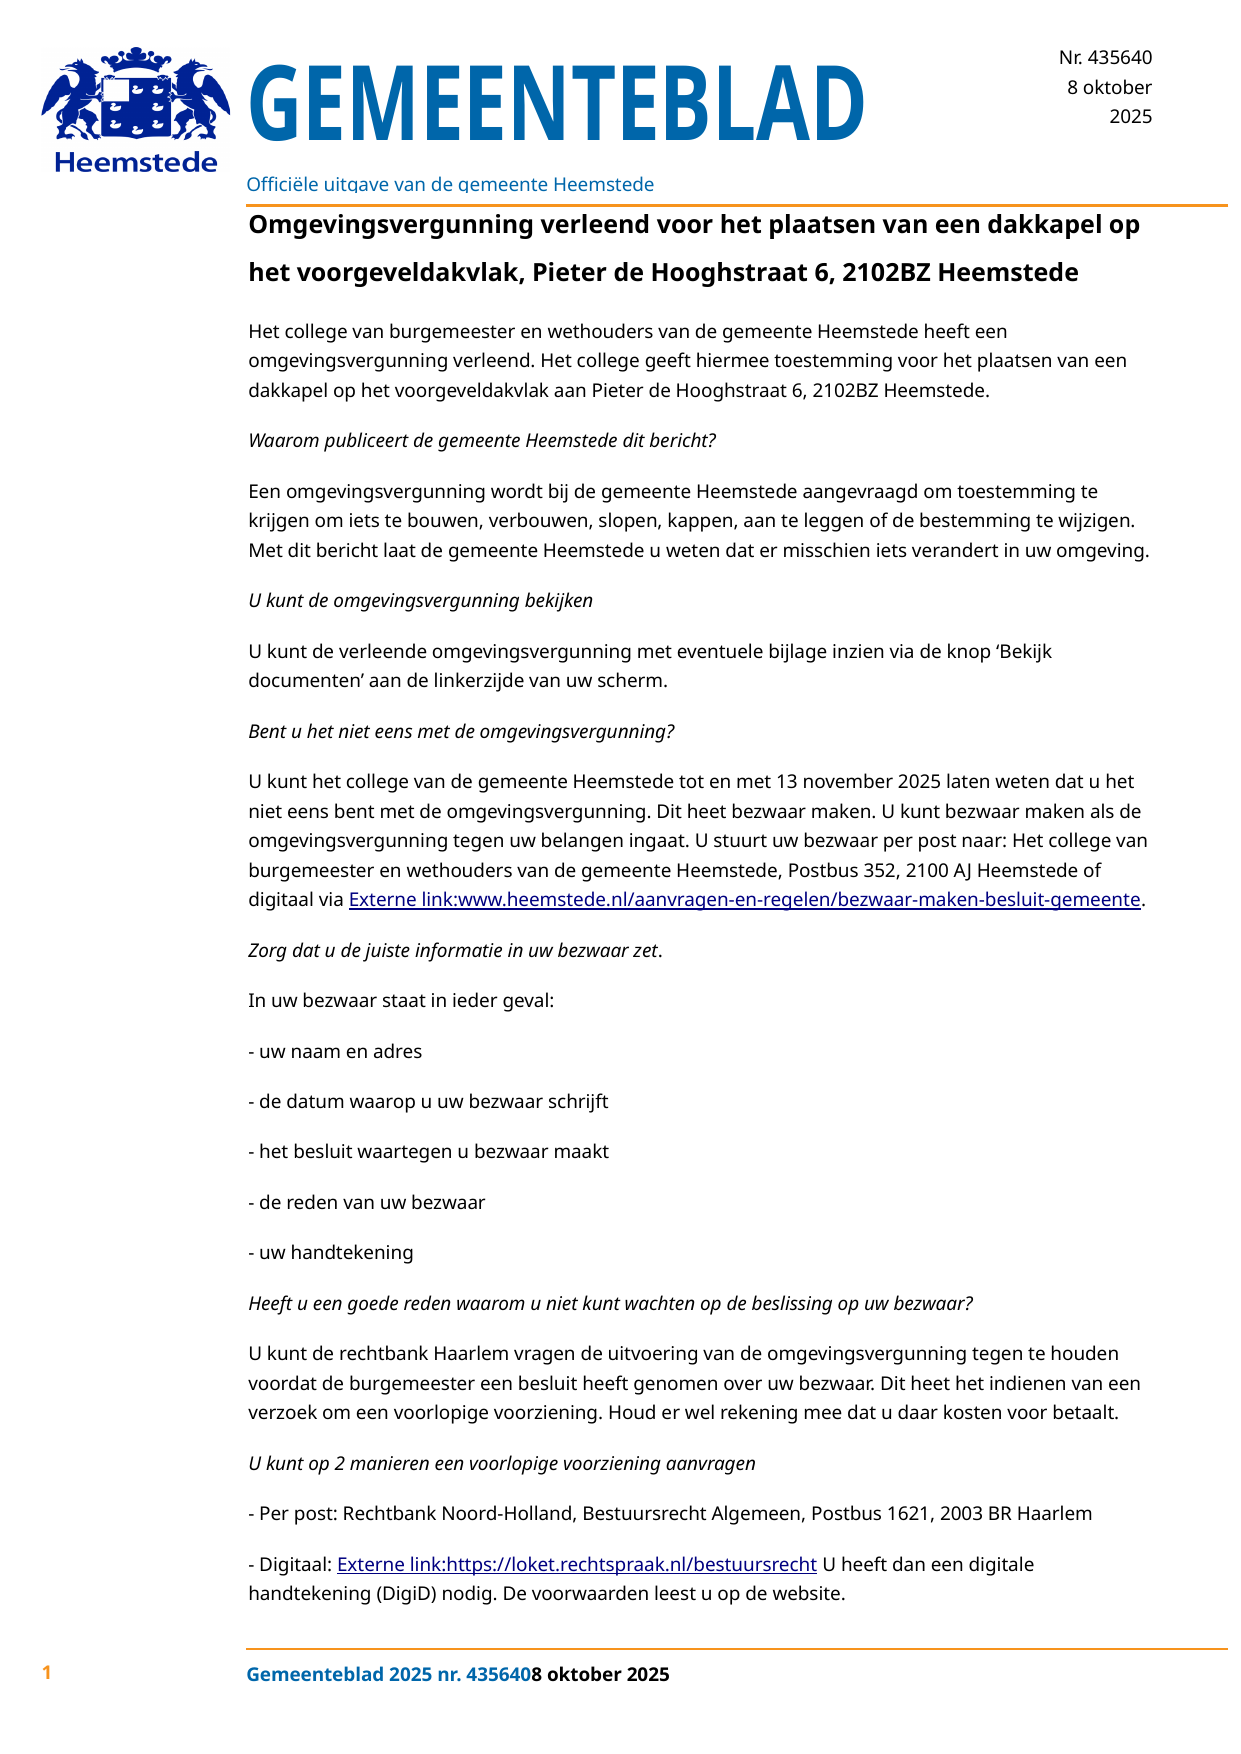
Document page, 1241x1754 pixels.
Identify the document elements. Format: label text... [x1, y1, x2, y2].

text In uw bezwaar staat in ieder geval: [248, 987, 1152, 1013]
text U kunt op 2 manieren een voorlopige voorziening aanvragen [248, 1450, 1152, 1476]
text Zorg dat u de juiste informatie in uw bezwaar zet. [248, 937, 1152, 963]
text U kunt de rechtbank Haarlem vragen de uitvoering van de omgevingsvergunning tegen te houden voordat de burgemeester een besluit heeft genomen over uw bezwaar. Dit heet het indienen van een verzoek om een voorlopige voorziening. Houd er wel rekening mee dat u daar kosten voor betaalt. [248, 1340, 1152, 1425]
text U kunt de verleende omgevingsvergunning met eventuele bijlage inzien via de knop ‘Bekijk documenten’ aan de linkerzijde van uw scherm. [248, 638, 1152, 693]
text - het besluit waartegen u bezwaar maakt [248, 1139, 1152, 1164]
text Omgevingsvergunning verleend voor het plaatsen van een dakkapel op het voorgeveldakvlak, Pieter de Hooghstraat 6, 2102BZ Heemstede [248, 207, 1152, 288]
text U kunt het college van de gemeente Heemstede tot en met 13 november 2025 laten weten dat u het niet eens bent met de omgevingsvergunning. Dit heet bezwaar maken. U kunt bezwaar maken als de omgevingsvergunning tegen uw belangen ingaat. U stuurt uw bezwaar per post naar: Het college van burgemeester en wethouders van de gemeente Heemstede, Postbus 352, 2100 AJ Heemstede of digitaal via Externe link:www.heemstede.nl/aanvragen-en-regelen/bezwaar-maken-besluit-gemeente. [248, 768, 1152, 912]
text Heeft u een goede reden waarom u niet kunt wachten op de beslissing op uw bezwaar? [248, 1290, 1152, 1316]
text Het college van burgemeester en wethouders van de gemeente Heemstede heeft een omgevingsvergunning verleend. Het college geeft hiermee toestemming voor het plaatsen van een dakkapel op het voorgeveldakvlak aan Pieter de Hooghstraat 6, 2102BZ Heemstede. [248, 318, 1152, 403]
text Bent u het niet eens met de omgevingsvergunning? [248, 718, 1152, 744]
text - uw handtekening [248, 1239, 1152, 1265]
text Een omgevingsvergunning wordt bij de gemeente Heemstede aangevraagd om toestemming te krijgen om iets te bouwen, verbouwen, slopen, kappen, aan te leggen of de bestemming te wijzigen. Met dit bericht laat de gemeente Heemstede u weten dat er misschien iets verandert in uw omgeving. [248, 478, 1152, 563]
text U kunt de omgevingsvergunning bekijken [248, 587, 1152, 613]
text - Per post: Rechtbank Noord-Holland, Bestuursrecht Algemeen, Postbus 1621, 2003 BR Haarlem [248, 1500, 1152, 1526]
text - de datum waarop u uw bezwaar schrijft [248, 1088, 1152, 1114]
text - de reden van uw bezwaar [248, 1189, 1152, 1215]
text Waarom publiceert de gemeente Heemstede dit bericht? [248, 427, 1152, 453]
picture [41, 47, 231, 172]
text - uw naam en adres [248, 1038, 1152, 1064]
text - Digitaal: Externe link:https://loket.rechtspraak.nl/bestuursrecht U heeft dan een digitale handtekening (DigiD) nodig. De voorwaarden leest u op de website. [248, 1551, 1152, 1606]
